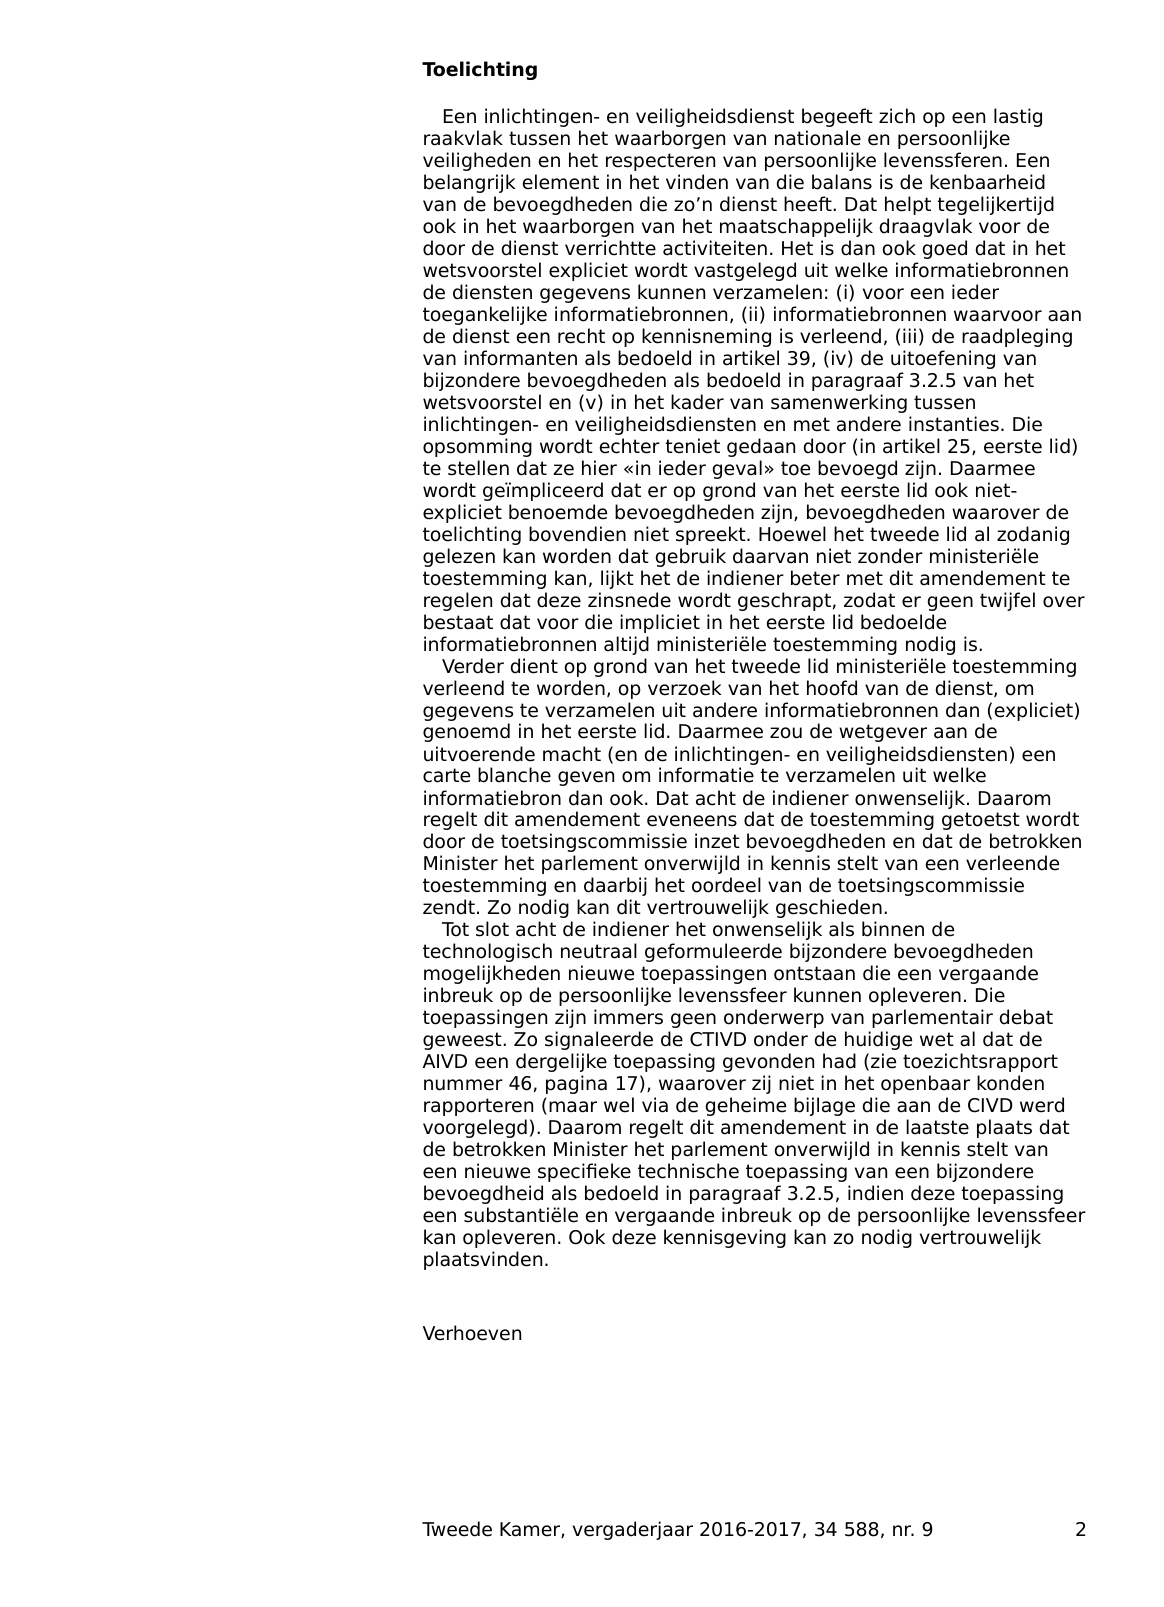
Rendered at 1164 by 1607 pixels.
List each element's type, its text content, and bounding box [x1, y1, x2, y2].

text Tot slot acht de indiener het onwenselijk als binnen de technologisch neutraal geformuleerde bijzondere bevoegdheden mogelijkheden nieuwe toepassingen ontstaan die een vergaande inbreuk op de persoonlijke levenssfeer kunnen opleveren. Die toepassingen zijn immers geen onderwerp van parlementair debat geweest. Zo signaleerde de CTIVD onder de huidige wet al dat de AIVD een dergelijke toepassing gevonden had (zie toezichtsrapport nummer 46, pagina 17), waarover zij niet in het openbaar konden rapporteren (maar wel via de geheime bijlage die aan de CIVD werd voorgelegd). Daarom regelt dit amendement in de laatste plaats dat de betrokken Minister het parlement onverwijld in kennis stelt van een nieuwe specifieke technische toepassing van een bijzondere bevoegdheid als bedoeld in paragraaf 3.2.5, indien deze toepassing een substantiële en vergaande inbreuk op de persoonlijke levenssfeer kan opleveren. Ook deze kennisgeving kan zo nodig vertrouwelijk plaatsvinden. [422, 919, 1087, 1271]
text Verder dient op grond van het tweede lid ministeriële toestemming verleend te worden, op verzoek van het hoofd van de dienst, om gegevens te verzamelen uit andere informatiebronnen dan (expliciet) genoemd in het eerste lid. Daarmee zou de wetgever aan de uitvoerende macht (en de inlichtingen- en veiligheidsdiensten) een carte blanche geven om informatie te verzamelen uit welke informatiebron dan ook. Dat acht de indiener onwenselijk. Daarom regelt dit amendement eveneens dat de toestemming getoetst wordt door de toetsingscommissie inzet bevoegdheden en dat de betrokken Minister het parlement onverwijld in kennis stelt van een verleende toestemming en daarbij het oordeel van de toetsingscommissie zendt. Zo nodig kan dit vertrouwelijk geschieden. [422, 656, 1087, 919]
text Verhoeven [422, 1301, 1087, 1345]
subtitle Toelichting [422, 59, 1087, 81]
text Een inlichtingen- en veiligheidsdienst begeeft zich op een lastig raakvlak tussen het waarborgen van nationale en persoonlijke veiligheden en het respecteren van persoonlijke levenssferen. Een belangrijk element in het vinden van die balans is de kenbaarheid van de bevoegdheden die zo’n dienst heeft. Dat helpt tegelijkertijd ook in het waarborgen van het maatschappelijk draagvlak voor de door de dienst verrichtte activiteiten. Het is dan ook goed dat in het wetsvoorstel expliciet wordt vastgelegd uit welke informatiebronnen de diensten gegevens kunnen verzamelen: (i) voor een ieder toegankelijke informatiebronnen, (ii) informatiebronnen waarvoor aan de dienst een recht op kennisneming is verleend, (iii) de raadpleging van informanten als bedoeld in artikel 39, (iv) de uitoefening van bijzondere bevoegdheden als bedoeld in paragraaf 3.2.5 van het wetsvoorstel en (v) in het kader van samenwerking tussen inlichtingen- en veiligheidsdiensten en met andere instanties. Die opsomming wordt echter teniet gedaan door (in artikel 25, eerste lid) te stellen dat ze hier «in ieder geval» toe bevoegd zijn. Daarmee wordt geïmpliceerd dat er op grond van het eerste lid ook niet-expliciet benoemde bevoegdheden zijn, bevoegdheden waarover de toelichting bovendien niet spreekt. Hoewel het tweede lid al zodanig gelezen kan worden dat gebruik daarvan niet zonder ministeriële toestemming kan, lijkt het de indiener beter met dit amendement te regelen dat deze zinsnede wordt geschrapt, zodat er geen twijfel over bestaat dat voor die impliciet in het eerste lid bedoelde informatiebronnen altijd ministeriële toestemming nodig is. [422, 106, 1087, 656]
